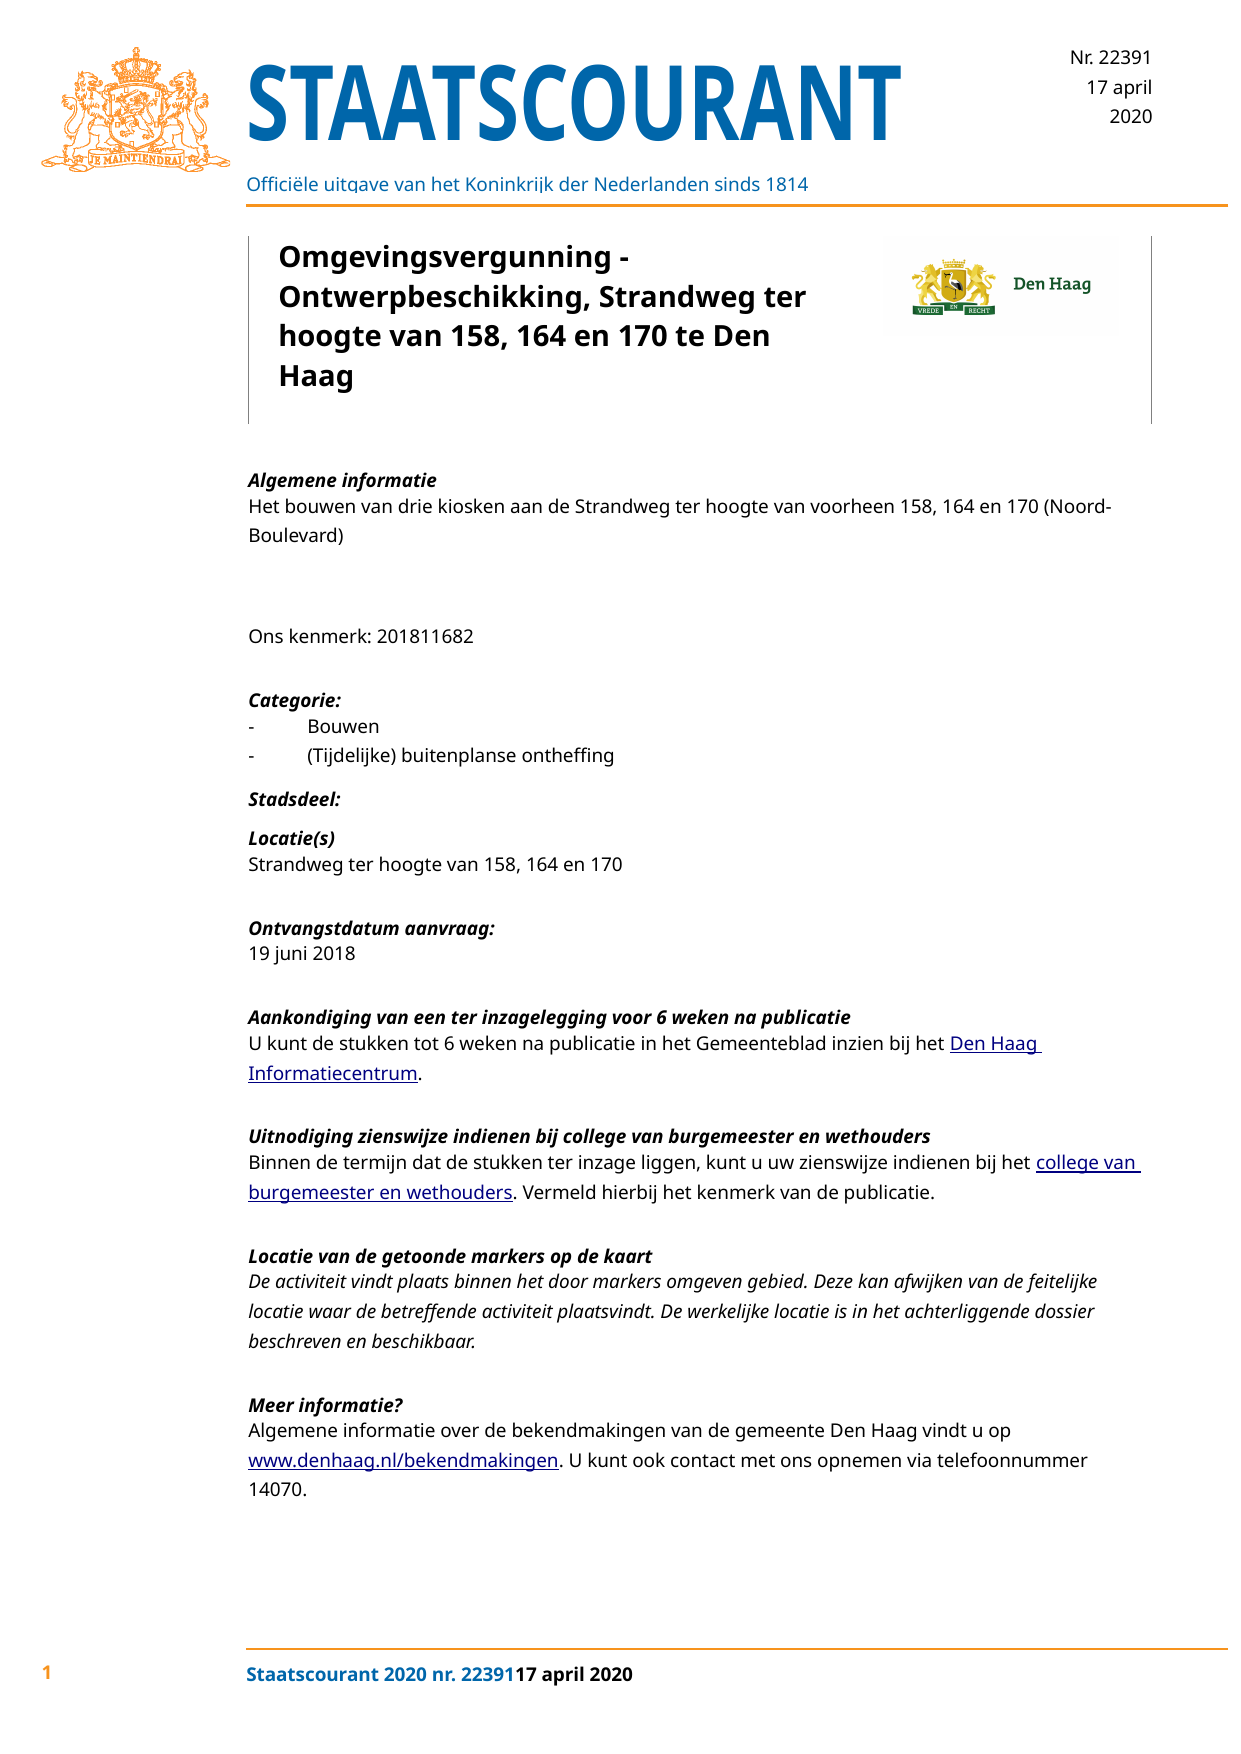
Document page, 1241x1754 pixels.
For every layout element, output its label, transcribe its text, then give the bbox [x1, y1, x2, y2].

text Meer informatie? [248, 1392, 1152, 1417]
text 19 juni 2018 [248, 940, 1152, 966]
list (Tijdelijke) buitenplanse ontheffing [248, 743, 1152, 768]
text Strandweg ter hoogte van 158, 164 en 170 [248, 851, 1152, 876]
text Locatie(s) [248, 825, 1152, 851]
text Binnen de termijn dat de stukken ter inzage liggen, kunt u uw zienswijze indienen bij het college van burgemeester en wethouders. Vermeld hierbij het kenmerk van de publicatie. [248, 1149, 1152, 1205]
text Algemene informatie [248, 467, 1152, 493]
text Uitnodiging zienswijze indienen bij college van burgemeester en wethouders [248, 1124, 1152, 1149]
text Algemene informatie over de bekendmakingen van de gemeente Den Haag vindt u op www.denhaag.nl/bekendmakingen. U kunt ook contact met ons opnemen via telefoonnummer 14070. [248, 1417, 1152, 1502]
text Categorie: [248, 687, 1152, 713]
picture [882, 236, 1119, 336]
text Aankondiging van een ter inzagelegging voor 6 weken na publicatie [248, 1004, 1152, 1030]
list Bouwen [248, 713, 1152, 739]
text Ons kenmerk: 201811682 [248, 623, 1152, 649]
text Ontvangstdatum aanvraag: [248, 915, 1152, 940]
table_header [850, 236, 1151, 424]
text Locatie van de getoonde markers op de kaart [248, 1243, 1152, 1269]
text U kunt de stukken tot 6 weken na publicatie in het Gemeenteblad inzien bij het Den Haag Informatiecentrum. [248, 1030, 1152, 1085]
text Het bouwen van drie kiosken aan de Strandweg ter hoogte van voorheen 158, 164 en 170 (Noord-Boulevard) [248, 493, 1152, 548]
text De activiteit vindt plaats binnen het door markers omgeven gebied. Deze kan afwijken van de feitelijke locatie waar de betreffende activiteit plaatsvindt. De werkelijke locatie is in het achterliggende dossier beschreven en beschikbaar. [248, 1269, 1152, 1353]
picture [41, 47, 231, 172]
table_header Omgevingsvergunning - Ontwerpbeschikking, Strandweg ter hoogte van 158, 164 en 170 te Den Haag [249, 236, 850, 424]
text Stadsdeel: [248, 786, 1152, 811]
